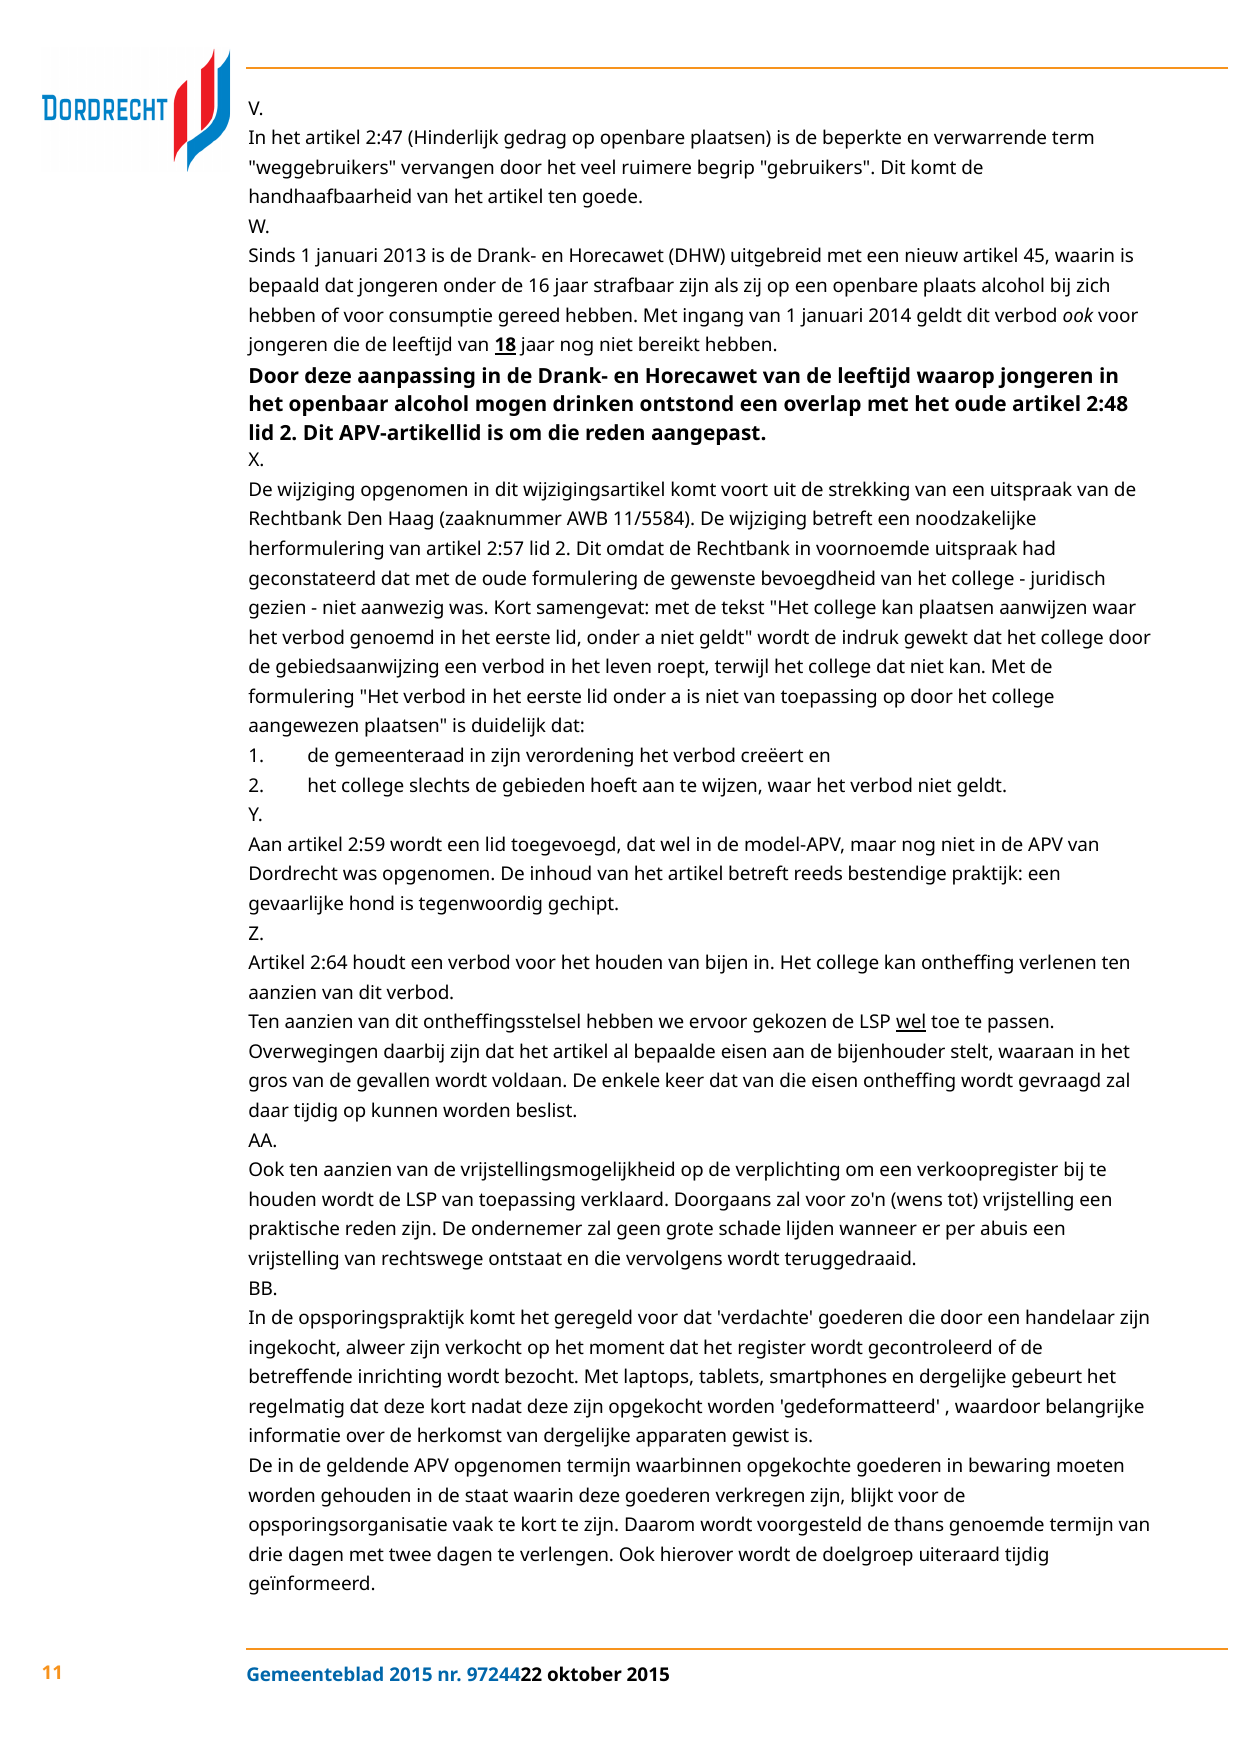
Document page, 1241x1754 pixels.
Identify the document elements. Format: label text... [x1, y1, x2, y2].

text Ten aanzien van dit ontheffingsstelsel hebben we ervoor gekozen de LSP wel toe te passen. Overwegingen daarbij zijn dat het artikel al bepaalde eisen aan de bijenhouder stelt, waaraan in het gros van de gevallen wordt voldaan. De enkele keer dat van die eisen ontheffing wordt gevraagd zal daar tijdig op kunnen worden beslist. [248, 1008, 1152, 1123]
text X. [248, 446, 1152, 472]
text In de opsporingspraktijk komt het geregeld voor dat 'verdachte' goederen die door een handelaar zijn ingekocht, alweer zijn verkocht op het moment dat het register wordt gecontroleerd of de betreffende inrichting wordt bezocht. Met laptops, tablets, smartphones en dergelijke gebeurt het regelmatig dat deze kort nadat deze zijn opgekocht worden 'gedeformatteerd' , waardoor belangrijke informatie over de herkomst van dergelijke apparaten gewist is. [248, 1304, 1152, 1448]
text De wijziging opgenomen in dit wijzigingsartikel komt voort uit de strekking van een uitspraak van de Rechtbank Den Haag (zaaknummer AWB 11/5584). De wijziging betreft een noodzakelijke herformulering van artikel 2:57 lid 2. Dit omdat de Rechtbank in voornoemde uitspraak had geconstateerd dat met de oude formulering de gewenste bevoegdheid van het college - juridisch gezien - niet aanwezig was. Kort samengevat: met de tekst "Het college kan plaatsen aanwijzen waar het verbod genoemd in het eerste lid, onder a niet geldt" wordt de indruk gewekt dat het college door de gebiedsaanwijzing een verbod in het leven roept, terwijl het college dat niet kan. Met de formulering "Het verbod in het eerste lid onder a is niet van toepassing op door het college aangewezen plaatsen" is duidelijk dat: [248, 476, 1152, 738]
text Door deze aanpassing in de Drank- en Horecawet van de leeftijd waarop jongeren in het openbaar alcohol mogen drinken ontstond een overlap met het oude artikel 2:48 lid 2. Dit APV-artikellid is om die reden aangepast. [248, 361, 1152, 446]
text Artikel 2:64 houdt een verbod voor het houden van bijen in. Het college kan ontheffing verlenen ten aanzien van dit verbod. [248, 949, 1152, 1004]
text Y. [248, 801, 1152, 827]
text De in de geldende APV opgenomen termijn waarbinnen opgekochte goederen in bewaring moeten worden gehouden in de staat waarin deze goederen verkregen zijn, blijkt voor de opsporingsorganisatie vaak te kort te zijn. Daarom wordt voorgesteld de thans genoemde termijn van drie dagen met twee dagen te verlengen. Ook hierover wordt de doelgroep uiteraard tijdig geïnformeerd. [248, 1452, 1152, 1596]
text In het artikel 2:47 (Hinderlijk gedrag op openbare plaatsen) is de beperkte en verwarrende term "weggebruikers" vervangen door het veel ruimere begrip "gebruikers". Dit komt de handhaafbaarheid van het artikel ten goede. [248, 124, 1152, 209]
text Aan artikel 2:59 wordt een lid toegevoegd, dat wel in de model-APV, maar nog niet in de APV van Dordrecht was opgenomen. De inhoud van het artikel betreft reeds bestendige praktijk: een gevaarlijke hond is tegenwoordig gechipt. [248, 831, 1152, 916]
text AA. [248, 1127, 1152, 1152]
text Sinds 1 januari 2013 is de Drank- en Horecawet (DHW) uitgebreid met een nieuw artikel 45, waarin is bepaald dat jongeren onder de 16 jaar strafbaar zijn als zij op een openbare plaats alcohol bij zich hebben of voor consumptie gereed hebben. Met ingang van 1 januari 2014 geldt dit verbod ook voor jongeren die de leeftijd van 18 jaar nog niet bereikt hebben. [248, 243, 1152, 357]
text W. [248, 213, 1152, 239]
text V. [248, 95, 1152, 121]
text BB. [248, 1275, 1152, 1300]
list de gemeenteraad in zijn verordening het verbod creëert en [248, 742, 1152, 768]
text Ook ten aanzien van de vrijstellingsmogelijkheid op de verplichting om een verkoopregister bij te houden wordt de LSP van toepassing verklaard. Doorgaans zal voor zo'n (wens tot) vrijstelling een praktische reden zijn. De ondernemer zal geen grote schade lijden wanneer er per abuis een vrijstelling van rechtswege ontstaat en die vervolgens wordt teruggedraaid. [248, 1156, 1152, 1271]
text Z. [248, 920, 1152, 945]
list het college slechts de gebieden hoeft aan te wijzen, waar het verbod niet geldt. [248, 772, 1152, 797]
picture [41, 47, 231, 172]
